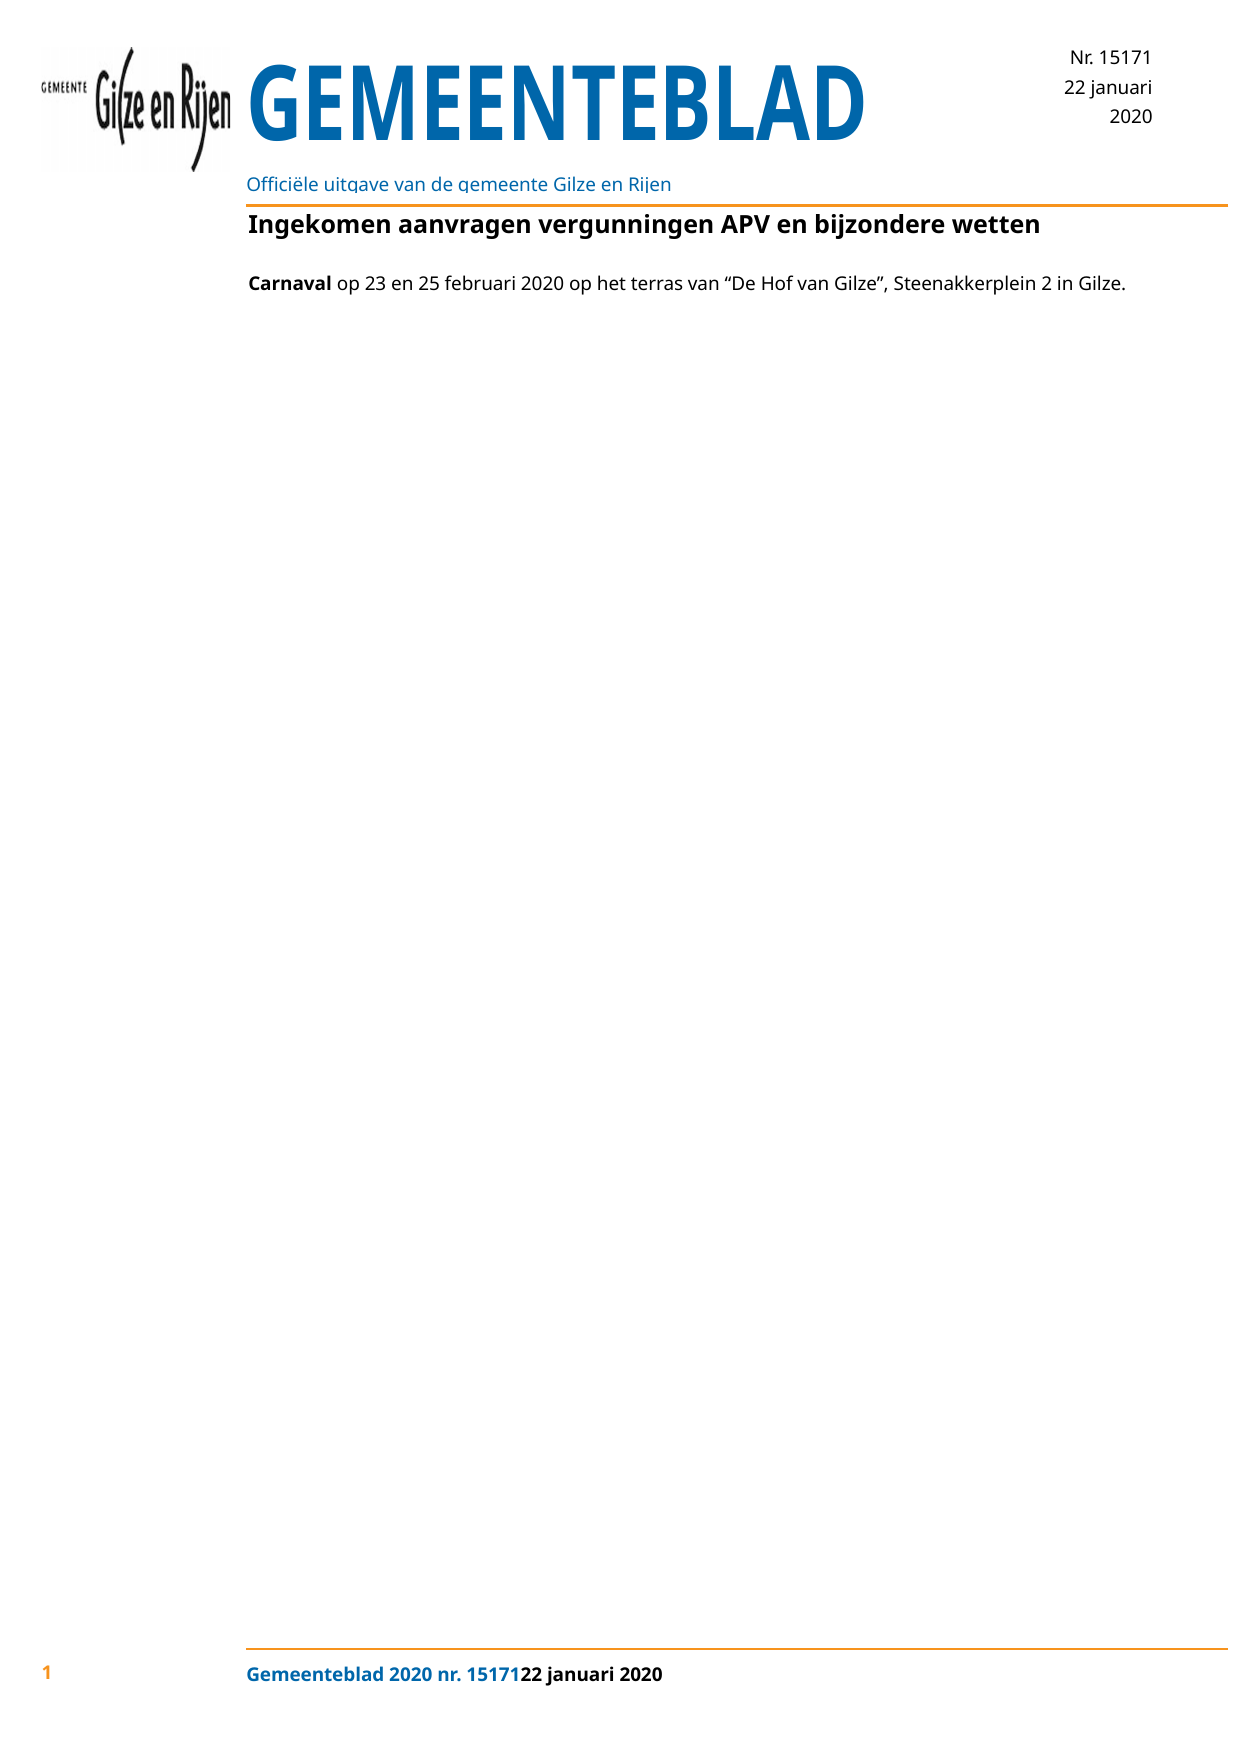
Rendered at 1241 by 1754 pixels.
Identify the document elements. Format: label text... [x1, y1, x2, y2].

picture [41, 47, 231, 172]
text Carnaval op 23 en 25 februari 2020 op het terras van “De Hof van Gilze”, Steenakkerplein 2 in Gilze. [248, 270, 1152, 296]
text Ingekomen aanvragen vergunningen APV en bijzondere wetten [248, 207, 1152, 241]
